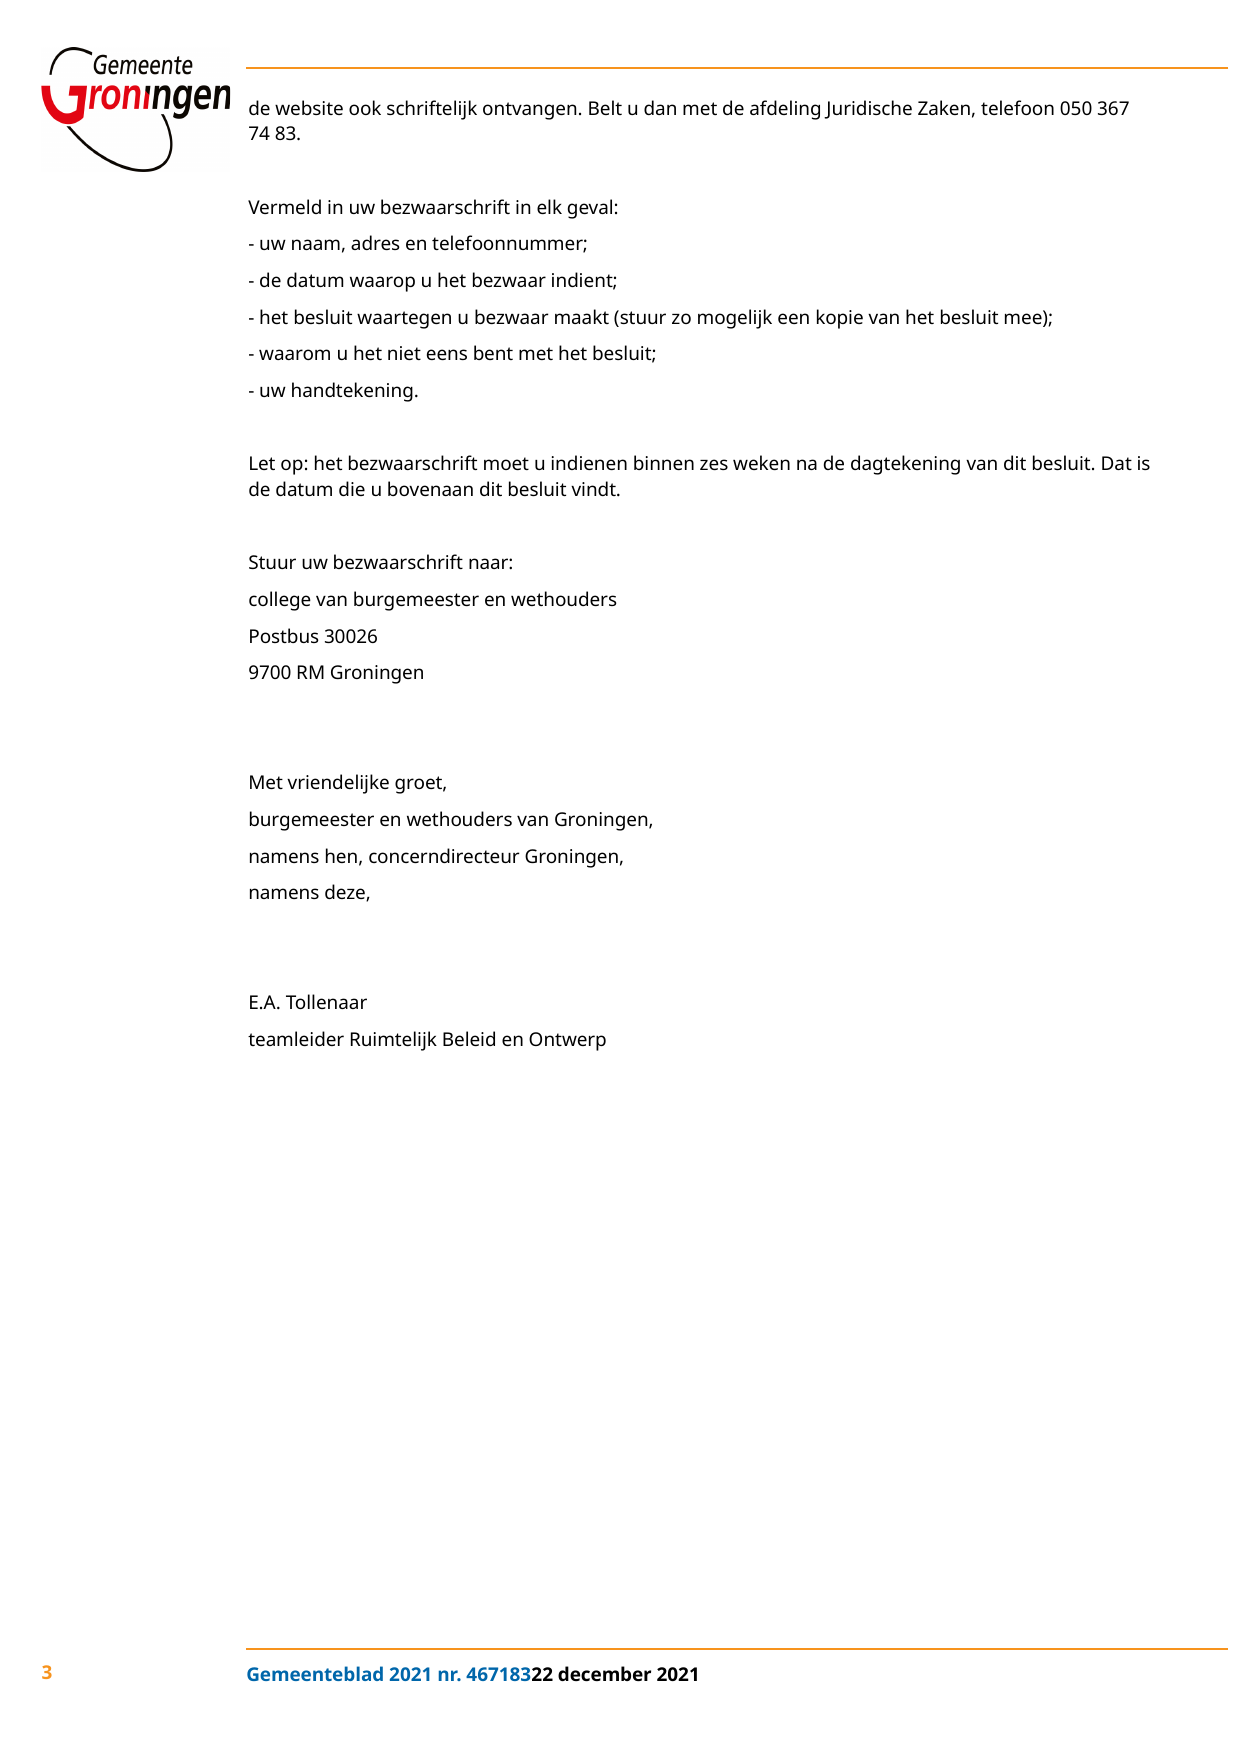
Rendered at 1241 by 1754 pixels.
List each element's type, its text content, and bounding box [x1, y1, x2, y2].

text namens deze, [248, 879, 1152, 905]
text college van burgemeester en wethouders [248, 586, 1152, 612]
text Postbus 30026 [248, 623, 1152, 649]
text Vermeld in uw bezwaarschrift in elk geval: [248, 194, 1152, 219]
text Stuur uw bezwaarschrift naar: [248, 549, 1152, 575]
picture [41, 47, 231, 172]
text 9700 RM Groningen [248, 659, 1152, 685]
text Let op: het bezwaarschrift moet u indienen binnen zes weken na de dagtekening van dit besluit. Dat is de datum die u bovenaan dit besluit vindt. [248, 451, 1152, 502]
text namens hen, concerndirecteur Groningen, [248, 843, 1152, 869]
text Met vriendelijke groet, [248, 769, 1152, 795]
text teamleider Ruimtelijk Beleid en Ontwerp [248, 1026, 1152, 1052]
text - het besluit waartegen u bezwaar maakt (stuur zo mogelijk een kopie van het besluit mee); [248, 304, 1152, 329]
text - waarom u het niet eens bent met het besluit; [248, 341, 1152, 366]
text burgemeester en wethouders van Groningen, [248, 806, 1152, 832]
text de website ook schriftelijk ontvangen. Belt u dan met de afdeling Juridische Zaken, telefoon 050 367 74 83. [248, 95, 1152, 146]
text - de datum waarop u het bezwaar indient; [248, 267, 1152, 293]
text - uw handtekening. [248, 377, 1152, 403]
text - uw naam, adres en telefoonnummer; [248, 231, 1152, 256]
text E.A. Tollenaar [248, 989, 1152, 1015]
